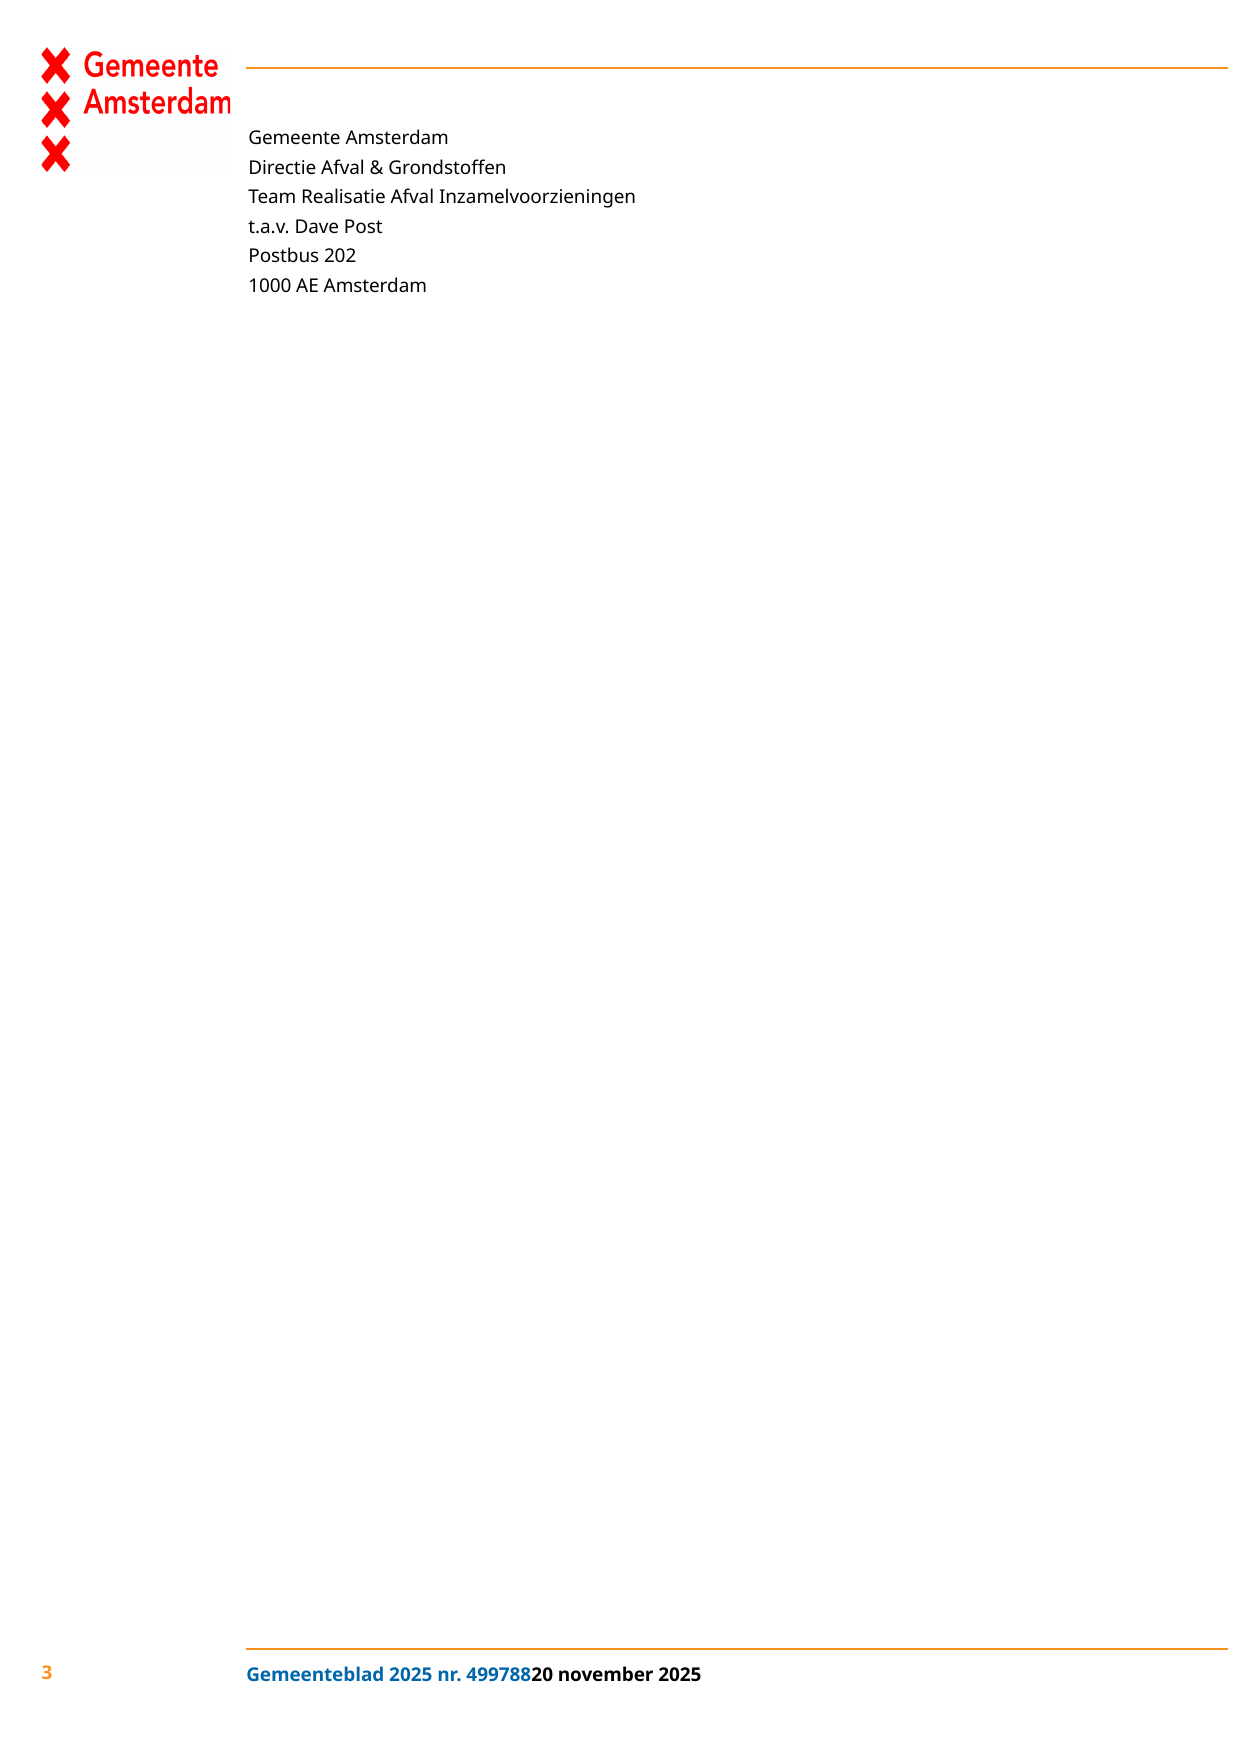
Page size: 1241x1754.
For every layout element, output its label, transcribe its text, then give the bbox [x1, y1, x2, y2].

text t.a.v. Dave Post [248, 213, 1152, 239]
text Team Realisatie Afval Inzamelvoorzieningen [248, 183, 1152, 209]
picture [41, 47, 231, 172]
text Postbus 202 [248, 243, 1152, 268]
text Directie Afval & Grondstoffen [248, 154, 1152, 180]
text Gemeente Amsterdam [248, 124, 1152, 150]
text 1000 AE Amsterdam [248, 272, 1152, 298]
